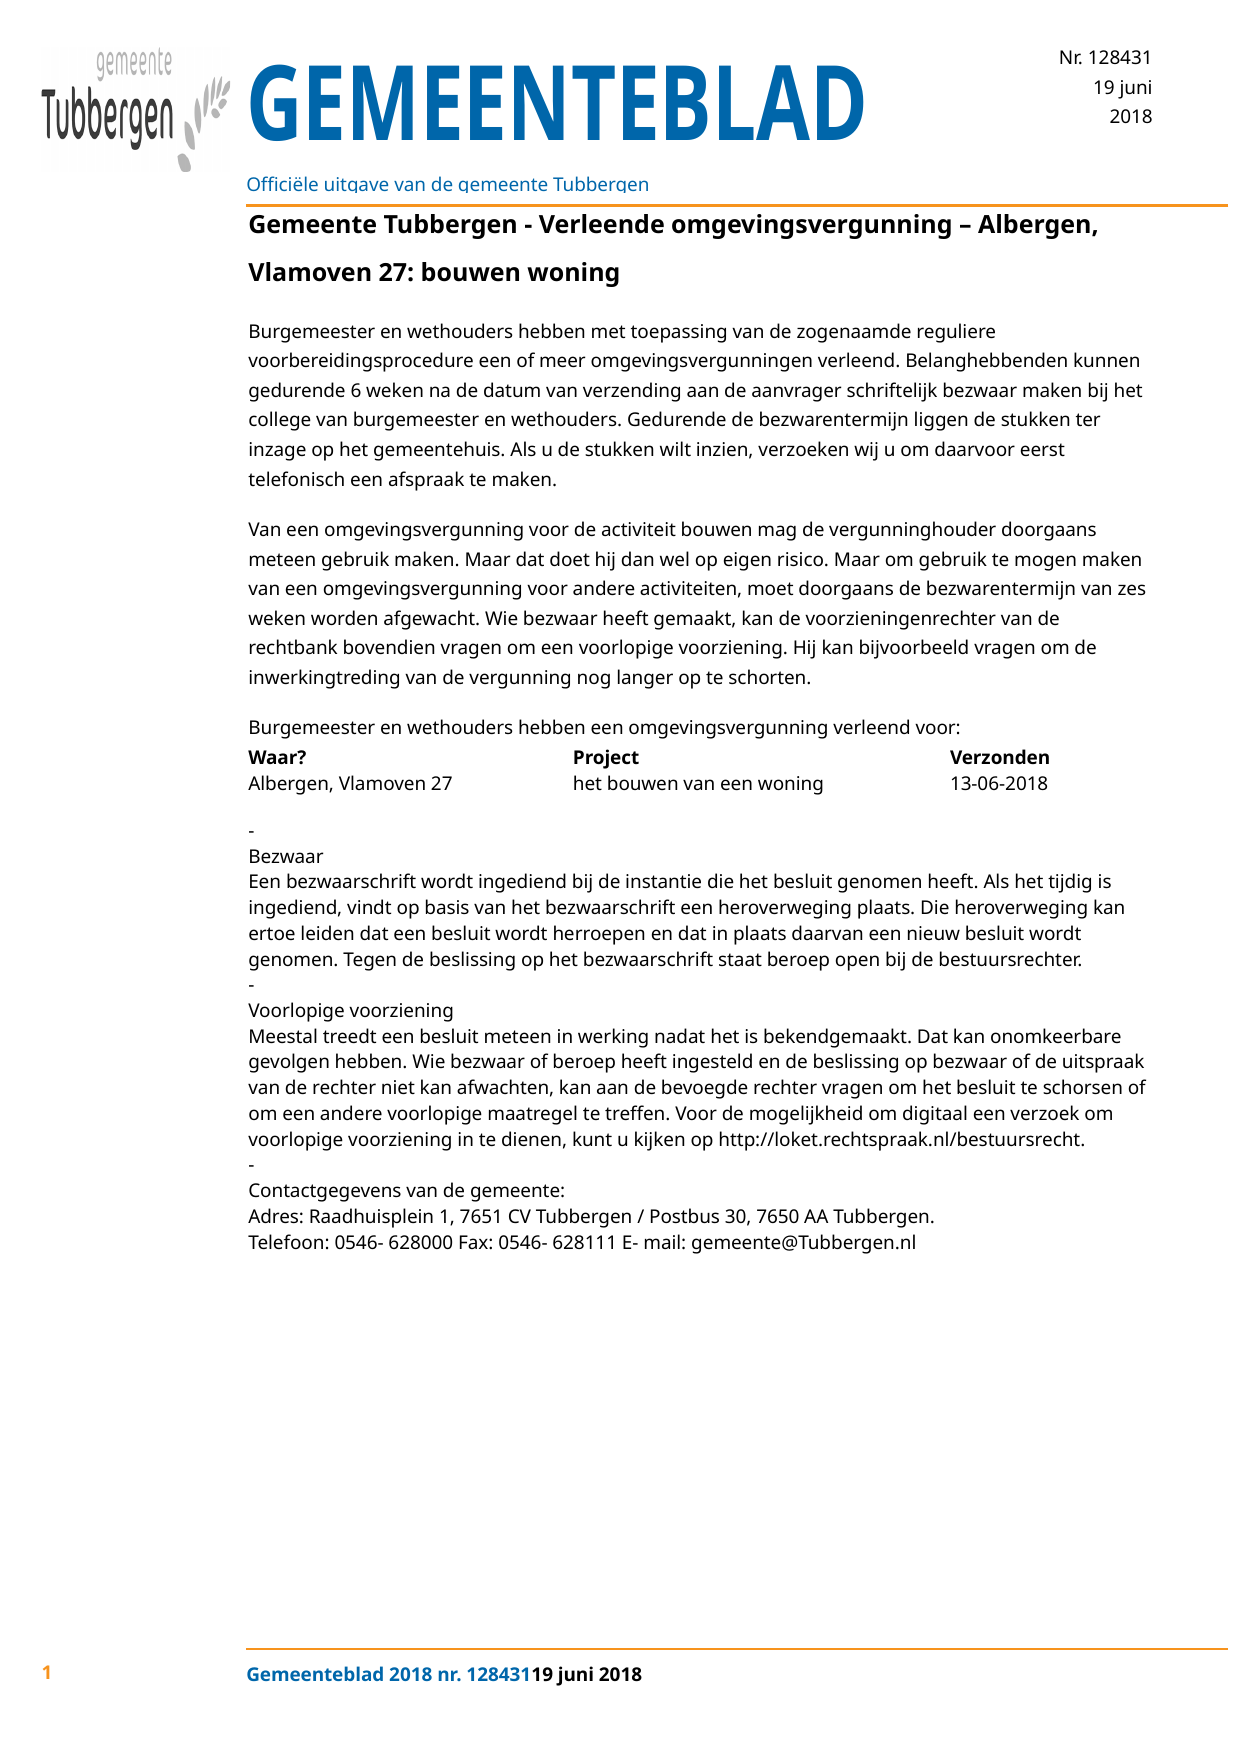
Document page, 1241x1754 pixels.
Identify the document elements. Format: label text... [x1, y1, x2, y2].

text Adres: Raadhuisplein 1, 7651 CV Tubbergen / Postbus 30, 7650 AA Tubbergen. [248, 1203, 1152, 1229]
text Bezwaar [248, 843, 1152, 869]
text Een bezwaarschrift wordt ingediend bij de instantie die het besluit genomen heeft. Als het tijdig is ingediend, vindt op basis van het bezwaarschrift een heroverweging plaats. Die heroverweging kan ertoe leiden dat een besluit wordt herroepen en dat in plaats daarvan een nieuw besluit wordt genomen. Tegen de beslissing op het bezwaarschrift staat beroep open bij de bestuursrechter. [248, 869, 1152, 972]
table_cell 13-06-2018 [950, 770, 1152, 796]
text - [248, 1152, 1152, 1177]
table_header Waar? [248, 744, 573, 770]
table_header Project [573, 744, 950, 770]
text - [248, 817, 1152, 843]
table_cell het bouwen van een woning [573, 770, 950, 796]
text Meestal treedt een besluit meteen in werking nadat het is bekendgemaakt. Dat kan onomkeerbare gevolgen hebben. Wie bezwaar of beroep heeft ingesteld en de beslissing op bezwaar of de uitspraak van de rechter niet kan afwachten, kan aan de bevoegde rechter vragen om het besluit te schorsen of om een andere voorlopige maatregel te treffen. Voor de mogelijkheid om digitaal een verzoek om voorlopige voorziening in te dienen, kunt u kijken op http://loket.rechtspraak.nl/bestuursrecht. [248, 1023, 1152, 1152]
text Contactgegevens van de gemeente: [248, 1177, 1152, 1203]
text - [248, 972, 1152, 997]
text Telefoon: 0546- 628000 Fax: 0546- 628111 E- mail: gemeente@Tubbergen.nl [248, 1229, 1152, 1254]
picture [41, 47, 231, 172]
text Voorlopige voorziening [248, 997, 1152, 1023]
text Gemeente Tubbergen - Verleende omgevingsvergunning – Albergen, Vlamoven 27: bouwen woning [248, 207, 1152, 288]
text Burgemeester en wethouders hebben een omgevingsvergunning verleend voor: [248, 714, 1152, 740]
table_header Verzonden [950, 744, 1152, 770]
text Van een omgevingsvergunning voor de activiteit bouwen mag de vergunninghouder doorgaans meteen gebruik maken. Maar dat doet hij dan wel op eigen risico. Maar om gebruik te mogen maken van een omgevingsvergunning voor andere activiteiten, moet doorgaans de bezwarentermijn van zes weken worden afgewacht. Wie bezwaar heeft gemaakt, kan de voorzieningenrechter van de rechtbank bovendien vragen om een voorlopige voorziening. Hij kan bijvoorbeeld vragen om de inwerkingtreding van de vergunning nog langer op te schorten. [248, 516, 1152, 690]
text Burgemeester en wethouders hebben met toepassing van de zogenaamde reguliere voorbereidingsprocedure een of meer omgevingsvergunningen verleend. Belanghebbenden kunnen gedurende 6 weken na de datum van verzending aan de aanvrager schriftelijk bezwaar maken bij het college van burgemeester en wethouders. Gedurende de bezwarentermijn liggen de stukken ter inzage op het gemeentehuis. Als u de stukken wilt inzien, verzoeken wij u om daarvoor eerst telefonisch een afspraak te maken. [248, 318, 1152, 492]
table_cell Albergen, Vlamoven 27 [248, 770, 573, 796]
